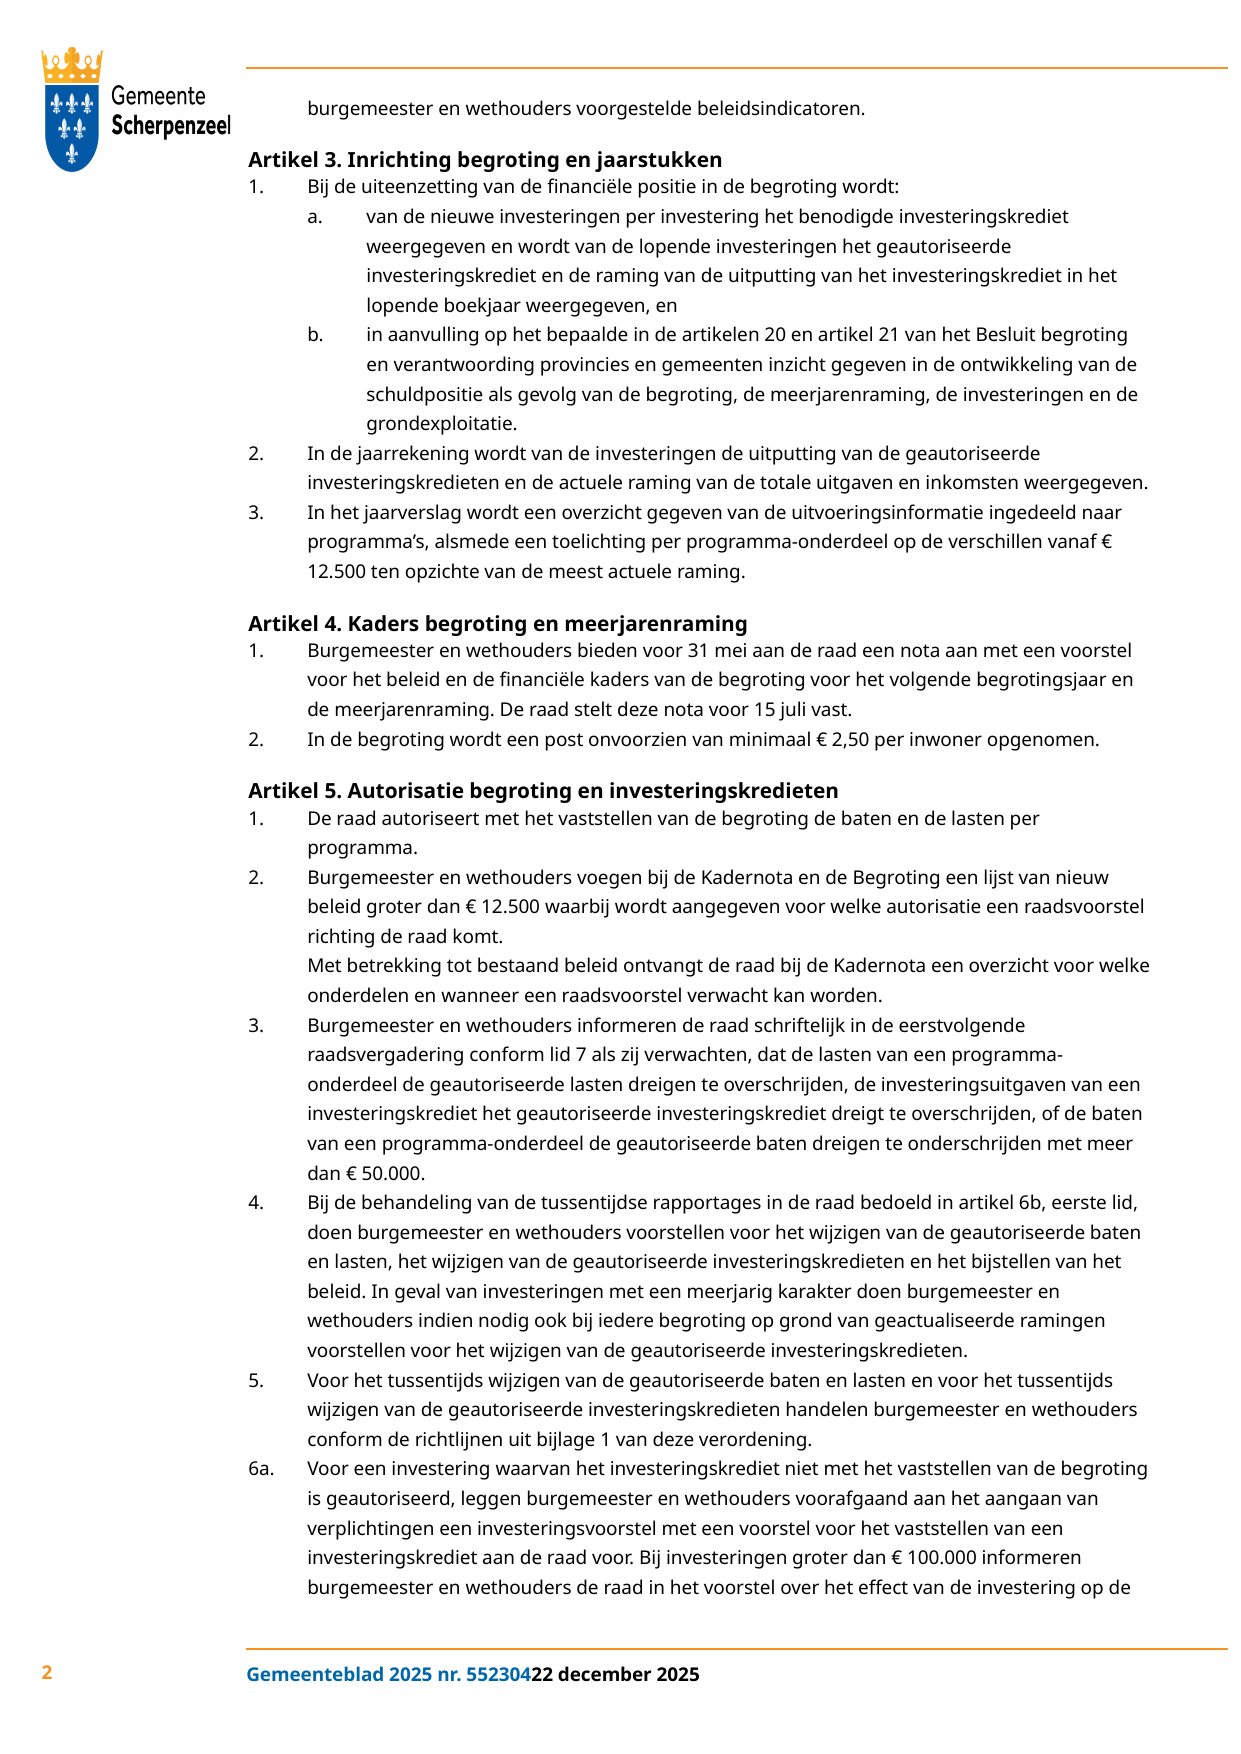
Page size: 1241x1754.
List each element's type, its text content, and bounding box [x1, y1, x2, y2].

list Voor een investering waarvan het investeringskrediet niet met het vaststellen van de begroting is geautoriseerd, leggen burgemeester en wethouders voorafgaand aan het aangaan van verplichtingen een investeringsvoorstel met een voorstel voor het vaststellen van een investeringskrediet aan de raad voor. Bij investeringen groter dan € 100.000 informeren burgemeester en wethouders de raad in het voorstel over het effect van de investering op de [248, 1456, 1152, 1599]
list Met betrekking tot bestaand beleid ontvangt de raad bij de Kadernota een overzicht voor welke onderdelen en wanneer een raadsvoorstel verwacht kan worden. [248, 953, 1152, 1008]
list In het jaarverslag wordt een overzicht gegeven van de uitvoeringsinformatie ingedeeld naar programma’s, alsmede een toelichting per programma-onderdeel op de verschillen vanaf € 12.500 ten opzichte van de meest actuele raming. [248, 499, 1152, 584]
list Voor het tussentijds wijzigen van de geautoriseerde baten en lasten en voor het tussentijds wijzigen van de geautoriseerde investeringskredieten handelen burgemeester en wethouders conform de richtlijnen uit bijlage 1 van deze verordening. [248, 1367, 1152, 1452]
list Burgemeester en wethouders voegen bij de Kadernota en de Begroting een lijst van nieuw beleid groter dan € 12.500 waarbij wordt aangegeven voor welke autorisatie een raadsvoorstel richting de raad komt. [248, 864, 1152, 949]
list In de begroting wordt een post onvoorzien van minimaal € 2,50 per inwoner opgenomen. [248, 726, 1152, 752]
list van de nieuwe investeringen per investering het benodigde investeringskrediet weergegeven en wordt van de lopende investeringen het geautoriseerde investeringskrediet en de raming van de uitputting van het investeringskrediet in het lopende boekjaar weergegeven, en [307, 203, 1152, 318]
text Artikel 5. Autorisatie begroting en investeringskredieten [248, 776, 1152, 805]
list In de jaarrekening wordt van de investeringen de uitputting van de geautoriseerde investeringskredieten en de actuele raming van de totale uitgaven en inkomsten weergegeven. [248, 440, 1152, 495]
list Burgemeester en wethouders bieden voor 31 mei aan de raad een nota aan met een voorstel voor het beleid en de financiële kaders van de begroting voor het volgende begrotingsjaar en de meerjarenraming. De raad stelt deze nota voor 15 juli vast. [248, 637, 1152, 722]
list De raad autoriseert met het vaststellen van de begroting de baten en de lasten per programma. [248, 805, 1152, 860]
list burgemeester en wethouders voorgestelde beleidsindicatoren. [248, 95, 1152, 121]
list Burgemeester en wethouders informeren de raad schriftelijk in de eerstvolgende raadsvergadering conform lid 7 als zij verwachten, dat de lasten van een programma-onderdeel de geautoriseerde lasten dreigen te overschrijden, de investeringsuitgaven van een investeringskrediet het geautoriseerde investeringskrediet dreigt te overschrijden, of de baten van een programma-onderdeel de geautoriseerde baten dreigen te onderschrijden met meer dan € 50.000. [248, 1012, 1152, 1185]
list in aanvulling op het bepaalde in de artikelen 20 en artikel 21 van het Besluit begroting en verantwoording provincies en gemeenten inzicht gegeven in de ontwikkeling van de schuldpositie als gevolg van de begroting, de meerjarenraming, de investeringen en de grondexploitatie. [307, 322, 1152, 436]
picture [41, 47, 231, 172]
list Bij de uiteenzetting van de financiële positie in de begroting wordt: [248, 174, 1152, 199]
text Artikel 4. Kaders begroting en meerjarenraming [248, 609, 1152, 637]
list Bij de behandeling van de tussentijdse rapportages in de raad bedoeld in artikel 6b, eerste lid, doen burgemeester en wethouders voorstellen voor het wijzigen van de geautoriseerde baten en lasten, het wijzigen van de geautoriseerde investeringskredieten en het bijstellen van het beleid. In geval van investeringen met een meerjarig karakter doen burgemeester en wethouders indien nodig ook bij iedere begroting op grond van geactualiseerde ramingen voorstellen voor het wijzigen van de geautoriseerde investeringskredieten. [248, 1189, 1152, 1363]
text Artikel 3. Inrichting begroting en jaarstukken [248, 145, 1152, 174]
